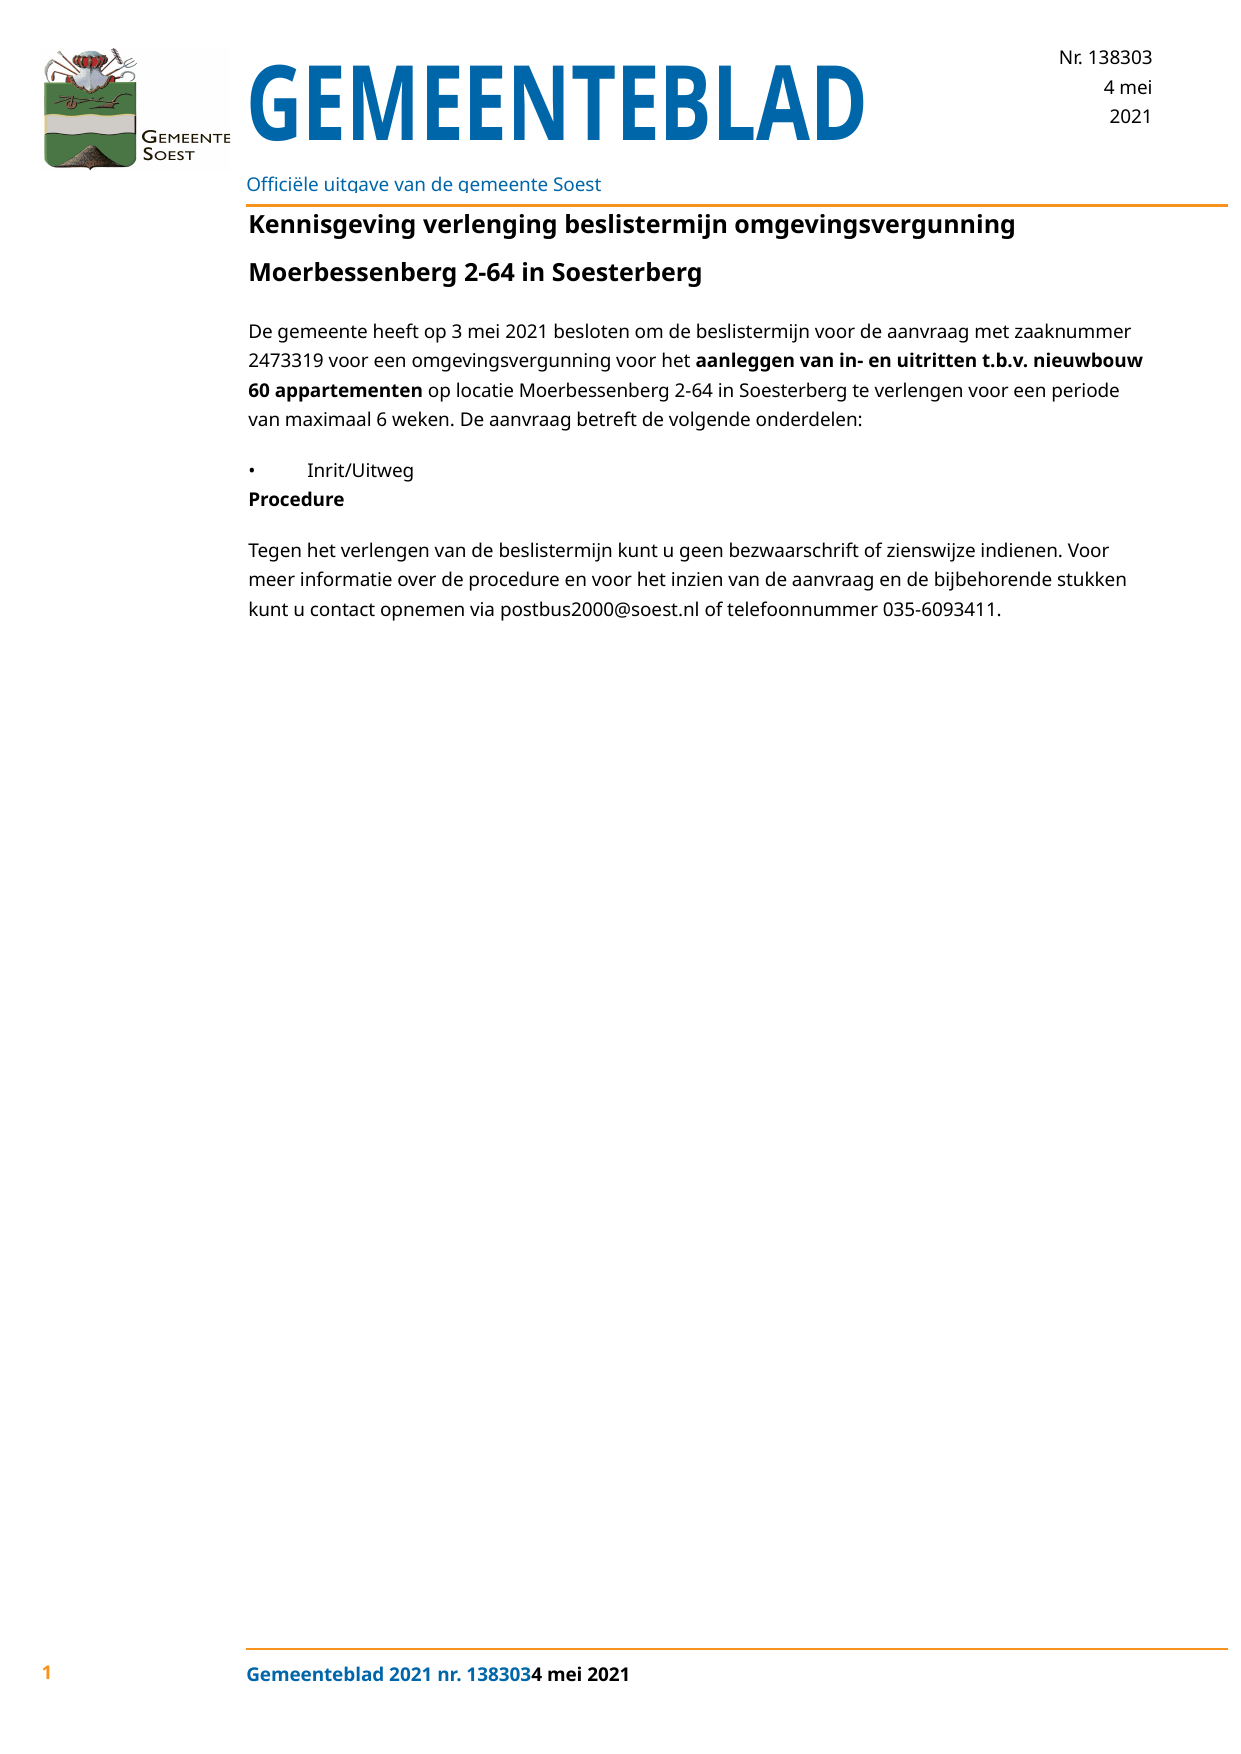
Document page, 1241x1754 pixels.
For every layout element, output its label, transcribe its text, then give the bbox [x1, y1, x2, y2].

text Tegen het verlengen van de beslistermijn kunt u geen bezwaarschrift of zienswijze indienen. Voor meer informatie over de procedure en voor het inzien van de aanvraag en de bijbehorende stukken kunt u contact opnemen via postbus2000@soest.nl of telefoonnummer 035-6093411. [248, 537, 1152, 622]
text De gemeente heeft op 3 mei 2021 besloten om de beslistermijn voor de aanvraag met zaaknummer 2473319 voor een omgevingsvergunning voor het aanleggen van in- en uitritten t.b.v. nieuwbouw 60 appartementen op locatie Moerbessenberg 2-64 in Soesterberg te verlengen voor een periode van maximaal 6 weken. De aanvraag betreft de volgende onderdelen: [248, 318, 1152, 432]
picture [41, 47, 231, 172]
list Inrit/Uitweg [248, 457, 1152, 483]
text Kennisgeving verlenging beslistermijn omgevingsvergunning Moerbessenberg 2-64 in Soesterberg [248, 207, 1152, 288]
text Procedure [248, 487, 1152, 512]
